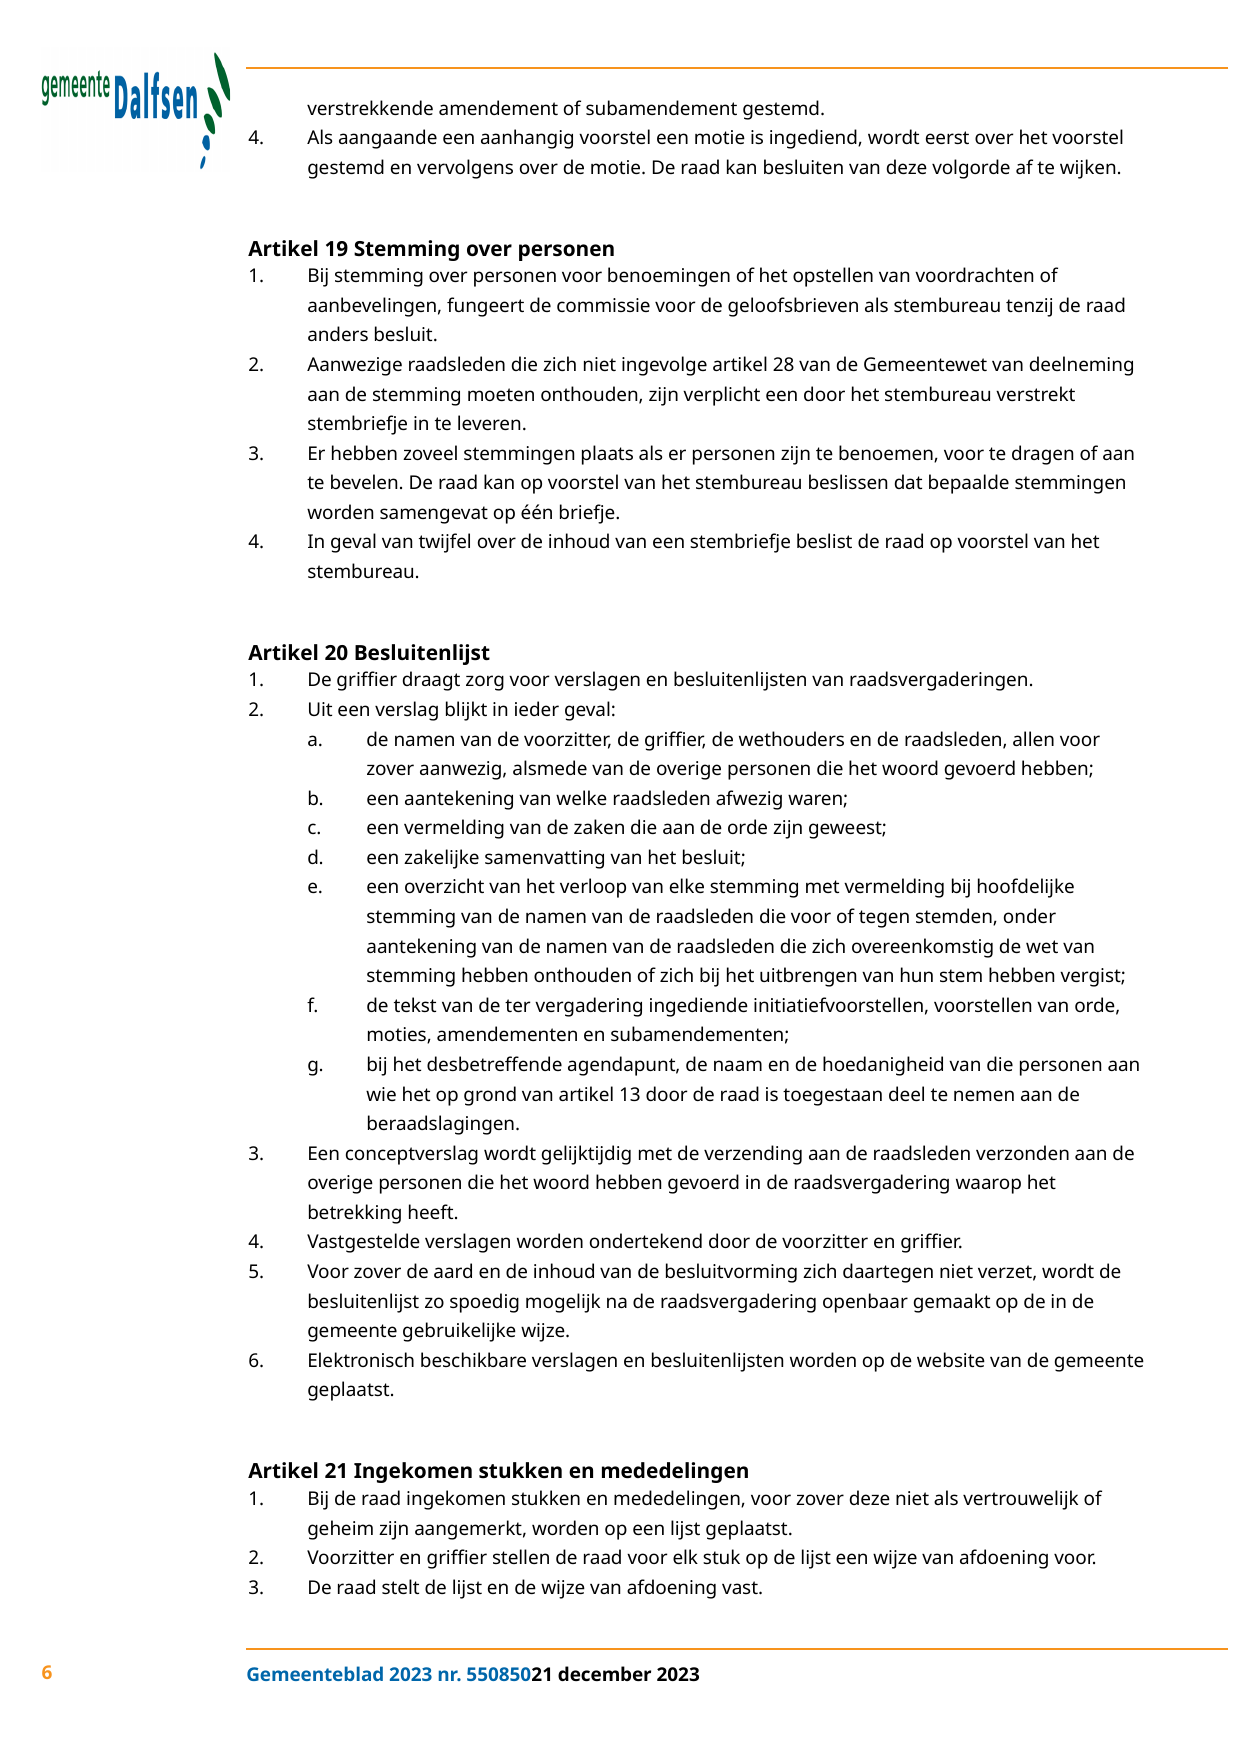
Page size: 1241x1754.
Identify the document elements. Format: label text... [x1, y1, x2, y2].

list de namen van de voorzitter, de griffier, de wethouders en de raadsleden, allen voor zover aanwezig, alsmede van de overige personen die het woord gevoerd hebben; [307, 726, 1152, 781]
list Als aangaande een aanhangig voorstel een motie is ingediend, wordt eerst over het voorstel gestemd en vervolgens over de motie. De raad kan besluiten van deze volgorde af te wijken. [248, 124, 1152, 180]
list De raad stelt de lijst en de wijze van afdoening vast. [248, 1574, 1152, 1599]
list Vastgestelde verslagen worden ondertekend door de voorzitter en griffier. [248, 1229, 1152, 1254]
list Aanwezige raadsleden die zich niet ingevolge artikel 28 van de Gemeentewet van deelneming aan de stemming moeten onthouden, zijn verplicht een door het stembureau verstrekt stembriefje in te leveren. [248, 351, 1152, 436]
text Artikel 19 Stemming over personen [248, 234, 1152, 262]
list Voor zover de aard en de inhoud van de besluitvorming zich daartegen niet verzet, wordt de besluitenlijst zo spoedig mogelijk na de raadsvergadering openbaar gemaakt op de in de gemeente gebruikelijke wijze. [248, 1258, 1152, 1343]
list een vermelding van de zaken die aan de orde zijn geweest; [307, 814, 1152, 840]
text Artikel 20 Besluitenlijst [248, 638, 1152, 667]
list In geval van twijfel over de inhoud van een stembriefje beslist de raad op voorstel van het stembureau. [248, 529, 1152, 584]
list de tekst van de ter vergadering ingediende initiatiefvoorstellen, voorstellen van orde, moties, amendementen en subamendementen; [307, 992, 1152, 1047]
list Bij stemming over personen voor benoemingen of het opstellen van voordrachten of aanbevelingen, fungeert de commissie voor de geloofsbrieven als stembureau tenzij de raad anders besluit. [248, 262, 1152, 347]
text Artikel 21 Ingekomen stukken en mededelingen [248, 1457, 1152, 1485]
list Er hebben zoveel stemmingen plaats als er personen zijn te benoemen, voor te dragen of aan te bevelen. De raad kan op voorstel van het stembureau beslissen dat bepaalde stemmingen worden samengevat op één briefje. [248, 440, 1152, 525]
list verstrekkende amendement of subamendement gestemd. [248, 95, 1152, 121]
list Bij de raad ingekomen stukken en mededelingen, voor zover deze niet als vertrouwelijk of geheim zijn aangemerkt, worden op een lijst geplaatst. [248, 1485, 1152, 1540]
list Elektronisch beschikbare verslagen en besluitenlijsten worden op de website van de gemeente geplaatst. [248, 1347, 1152, 1402]
list De griffier draagt zorg voor verslagen en besluitenlijsten van raadsvergaderingen. [248, 667, 1152, 692]
list een overzicht van het verloop van elke stemming met vermelding bij hoofdelijke stemming van de namen van de raadsleden die voor of tegen stemden, onder aantekening van de namen van de raadsleden die zich overeenkomstig de wet van stemming hebben onthouden of zich bij het uitbrengen van hun stem hebben vergist; [307, 874, 1152, 988]
list een zakelijke samenvatting van het besluit; [307, 844, 1152, 870]
list Uit een verslag blijkt in ieder geval: [248, 696, 1152, 722]
list bij het desbetreffende agendapunt, de naam en de hoedanigheid van die personen aan wie het op grond van artikel 13 door de raad is toegestaan deel te nemen aan de beraadslagingen. [307, 1051, 1152, 1136]
list Voorzitter en griffier stellen de raad voor elk stuk op de lijst een wijze van afdoening voor. [248, 1544, 1152, 1570]
list een aantekening van welke raadsleden afwezig waren; [307, 785, 1152, 811]
list Een conceptverslag wordt gelijktijdig met de verzending aan de raadsleden verzonden aan de overige personen die het woord hebben gevoerd in de raadsvergadering waarop het betrekking heeft. [248, 1140, 1152, 1225]
picture [41, 47, 231, 172]
